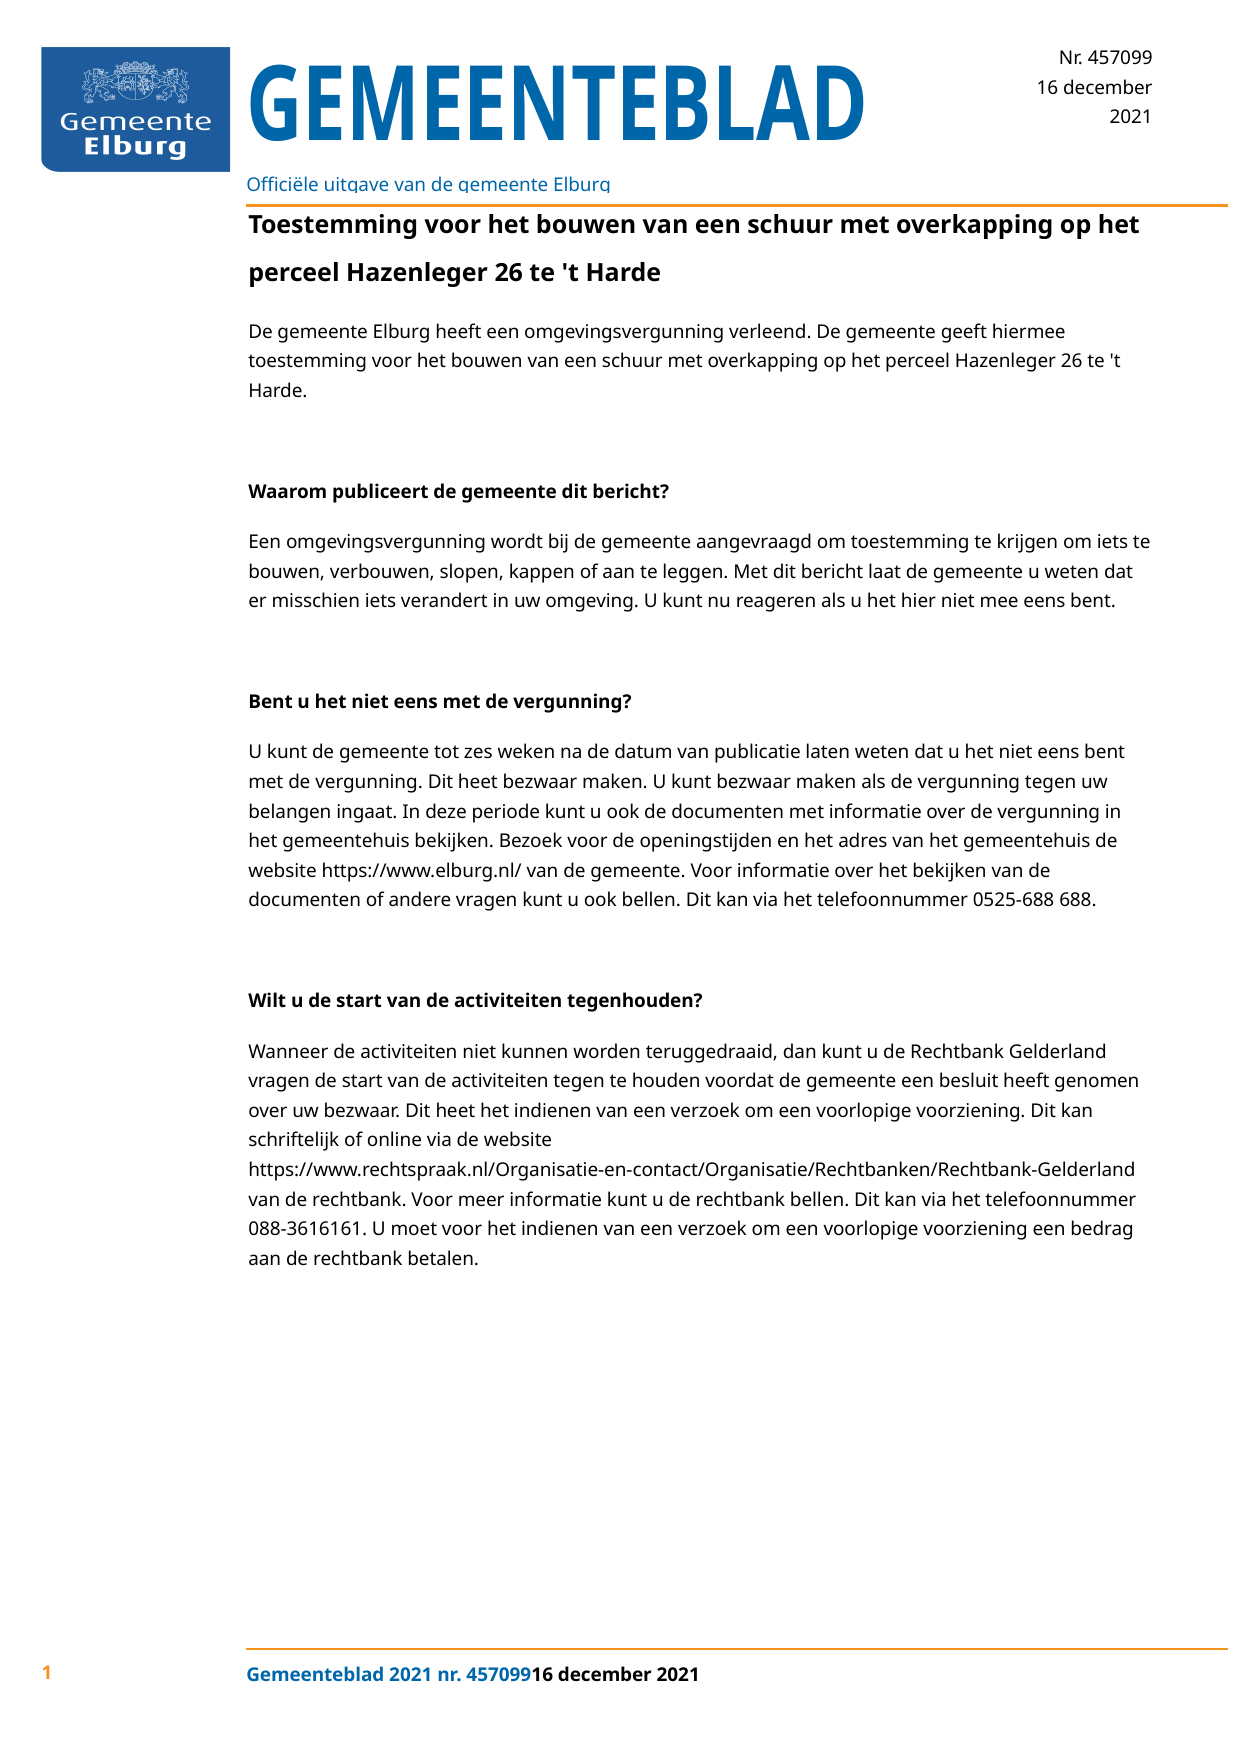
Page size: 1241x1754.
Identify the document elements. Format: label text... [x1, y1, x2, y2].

text Een omgevingsvergunning wordt bij de gemeente aangevraagd om toestemming te krijgen om iets te bouwen, verbouwen, slopen, kappen of aan te leggen. Met dit bericht laat de gemeente u weten dat er misschien iets verandert in uw omgeving. U kunt nu reageren als u het hier niet mee eens bent. [248, 528, 1152, 613]
text Waarom publiceert de gemeente dit bericht? [248, 478, 1152, 504]
text De gemeente Elburg heeft een omgevingsvergunning verleend. De gemeente geeft hiermee toestemming voor het bouwen van een schuur met overkapping op het perceel Hazenleger 26 te 't Harde. [248, 318, 1152, 403]
text Wilt u de start van de activiteiten tegenhouden? [248, 987, 1152, 1013]
text Bent u het niet eens met de vergunning? [248, 688, 1152, 714]
text Wanneer de activiteiten niet kunnen worden teruggedraaid, dan kunt u de Rechtbank Gelderland vragen de start van de activiteiten tegen te houden voordat de gemeente een besluit heeft genomen over uw bezwaar. Dit heet het indienen van een verzoek om een voorlopige voorziening. Dit kan schriftelijk of online via de website https://www.rechtspraak.nl/Organisatie-en-contact/Organisatie/Rechtbanken/Rechtbank-Gelderland van de rechtbank. Voor meer informatie kunt u de rechtbank bellen. Dit kan via het telefoonnummer 088-3616161. U moet voor het indienen van een verzoek om een voorlopige voorziening een bedrag aan de rechtbank betalen. [248, 1038, 1152, 1271]
picture [41, 47, 231, 172]
text Toestemming voor het bouwen van een schuur met overkapping op het perceel Hazenleger 26 te 't Harde [248, 207, 1152, 288]
text U kunt de gemeente tot zes weken na de datum van publicatie laten weten dat u het niet eens bent met de vergunning. Dit heet bezwaar maken. U kunt bezwaar maken als de vergunning tegen uw belangen ingaat. In deze periode kunt u ook de documenten met informatie over de vergunning in het gemeentehuis bekijken. Bezoek voor de openingstijden en het adres van het gemeentehuis de website https://www.elburg.nl/ van de gemeente. Voor informatie over het bekijken van de documenten of andere vragen kunt u ook bellen. Dit kan via het telefoonnummer 0525-688 688. [248, 739, 1152, 912]
